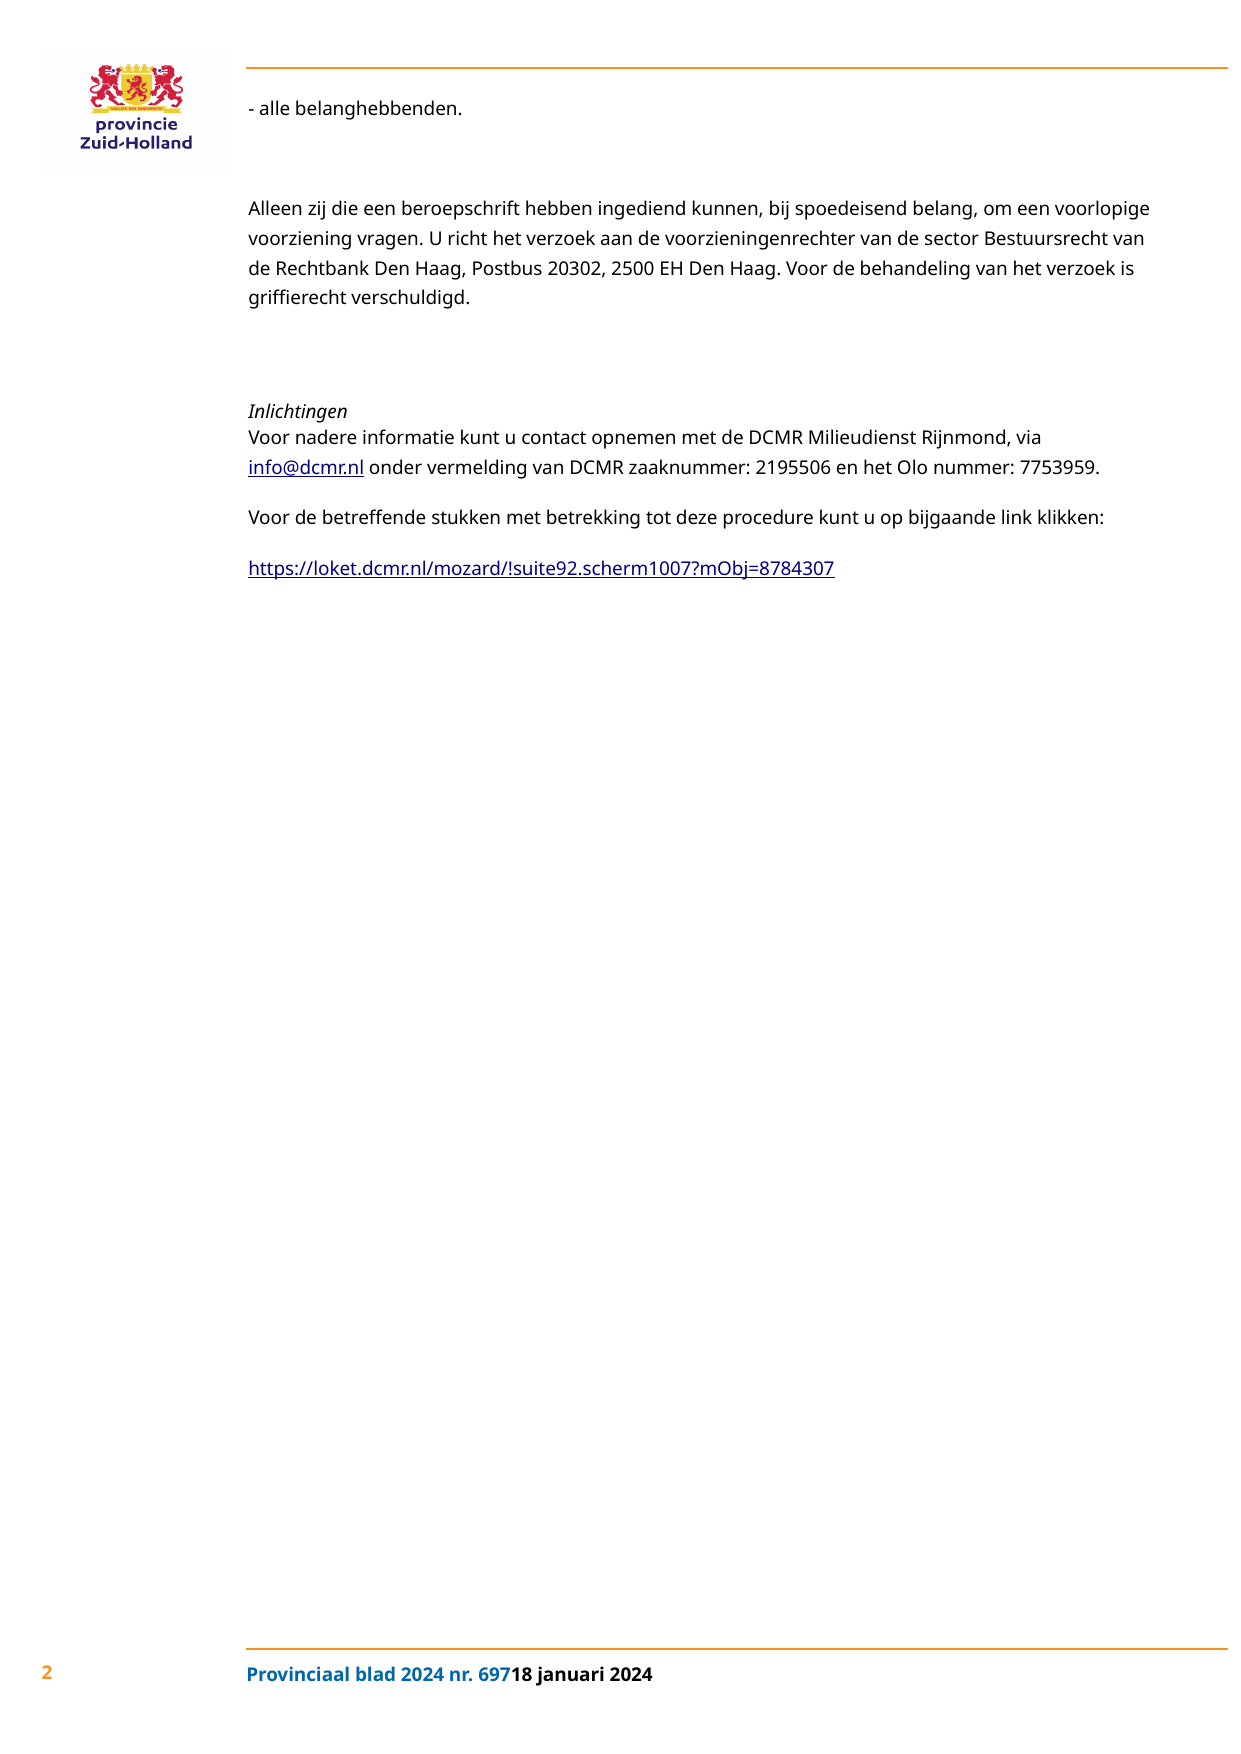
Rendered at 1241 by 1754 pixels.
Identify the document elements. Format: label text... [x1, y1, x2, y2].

text Inlichtingen [248, 399, 1152, 424]
text https://loket.dcmr.nl/mozard/!suite92.scherm1007?mObj=8784307 [248, 555, 1152, 581]
text - alle belanghebbenden. [248, 95, 1152, 121]
text Voor nadere informatie kunt u contact opnemen met de DCMR Milieudienst Rijnmond, via info@dcmr.nl onder vermelding van DCMR zaaknummer: 2195506 en het Olo nummer: 7753959. [248, 424, 1152, 480]
text Alleen zij die een beroepschrift hebben ingediend kunnen, bij spoedeisend belang, om een voorlopige voorziening vragen. U richt het verzoek aan de voorzieningenrechter van de sector Bestuursrecht van de Rechtbank Den Haag, Postbus 20302, 2500 EH Den Haag. Voor de behandeling van het verzoek is griffierecht verschuldigd. [248, 196, 1152, 310]
picture [41, 47, 231, 172]
text Voor de betreffende stukken met betrekking tot deze procedure kunt u op bijgaande link klikken: [248, 504, 1152, 530]
